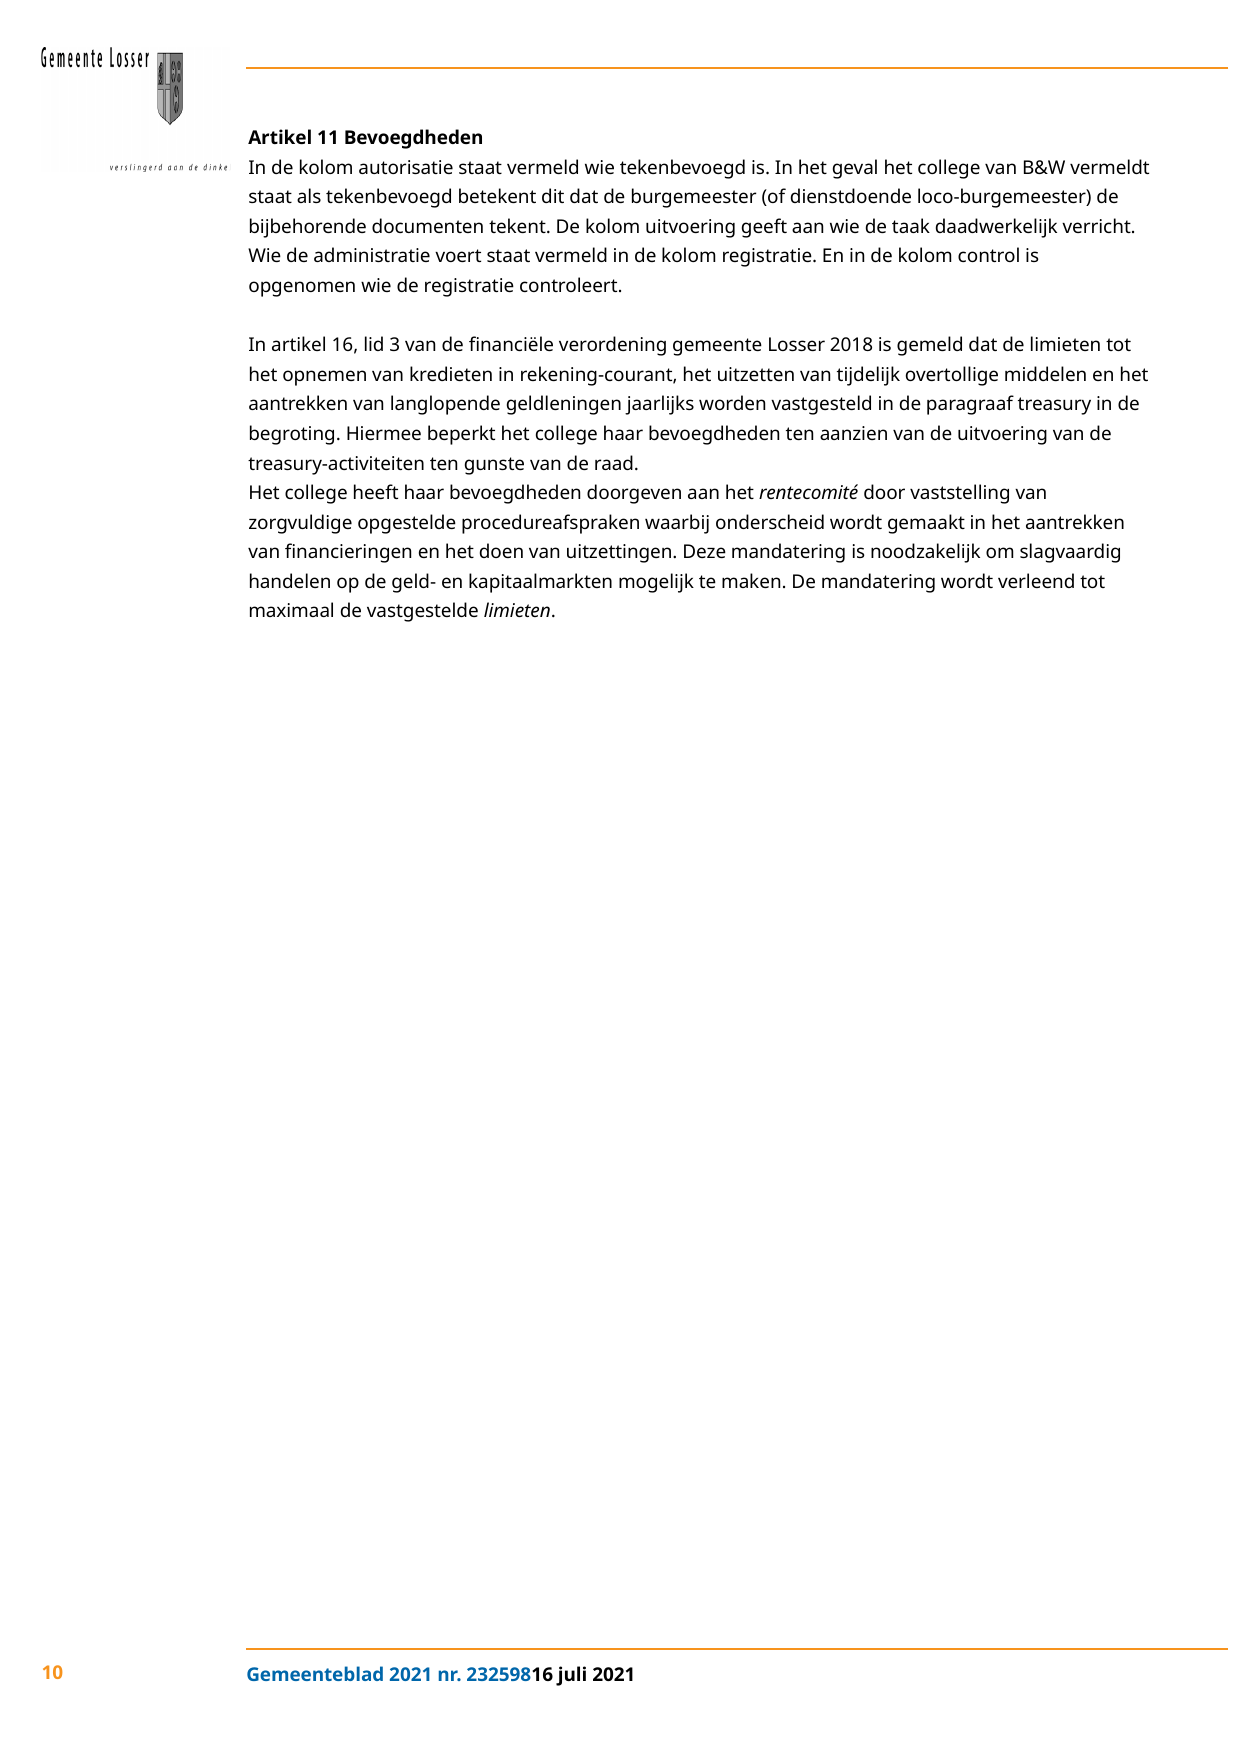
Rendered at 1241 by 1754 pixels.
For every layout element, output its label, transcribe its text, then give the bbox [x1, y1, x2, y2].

text Artikel 11 Bevoegdheden [248, 124, 1152, 150]
text In de kolom autorisatie staat vermeld wie tekenbevoegd is. In het geval het college van B&W vermeldt staat als tekenbevoegd betekent dit dat de burgemeester (of dienstdoende loco-burgemeester) de bijbehorende documenten tekent. De kolom uitvoering geeft aan wie de taak daadwerkelijk verricht. Wie de administratie voert staat vermeld in de kolom registratie. En in de kolom control is opgenomen wie de registratie controleert. [248, 154, 1152, 298]
text In artikel 16, lid 3 van de financiële verordening gemeente Losser 2018 is gemeld dat de limieten tot het opnemen van kredieten in rekening-courant, het uitzetten van tijdelijk overtollige middelen en het aantrekken van langlopende geldleningen jaarlijks worden vastgesteld in de paragraaf treasury in de begroting. Hiermee beperkt het college haar bevoegdheden ten aanzien van de uitvoering van de treasury-activiteiten ten gunste van de raad. [248, 331, 1152, 476]
text Het college heeft haar bevoegdheden doorgeven aan het rentecomité door vaststelling van zorgvuldige opgestelde procedureafspraken waarbij onderscheid wordt gemaakt in het aantrekken van financieringen en het doen van uitzettingen. Deze mandatering is noodzakelijk om slagvaardig handelen op de geld- en kapitaalmarkten mogelijk te maken. De mandatering wordt verleend tot maximaal de vastgestelde limieten. [248, 479, 1152, 623]
picture [41, 47, 231, 172]
